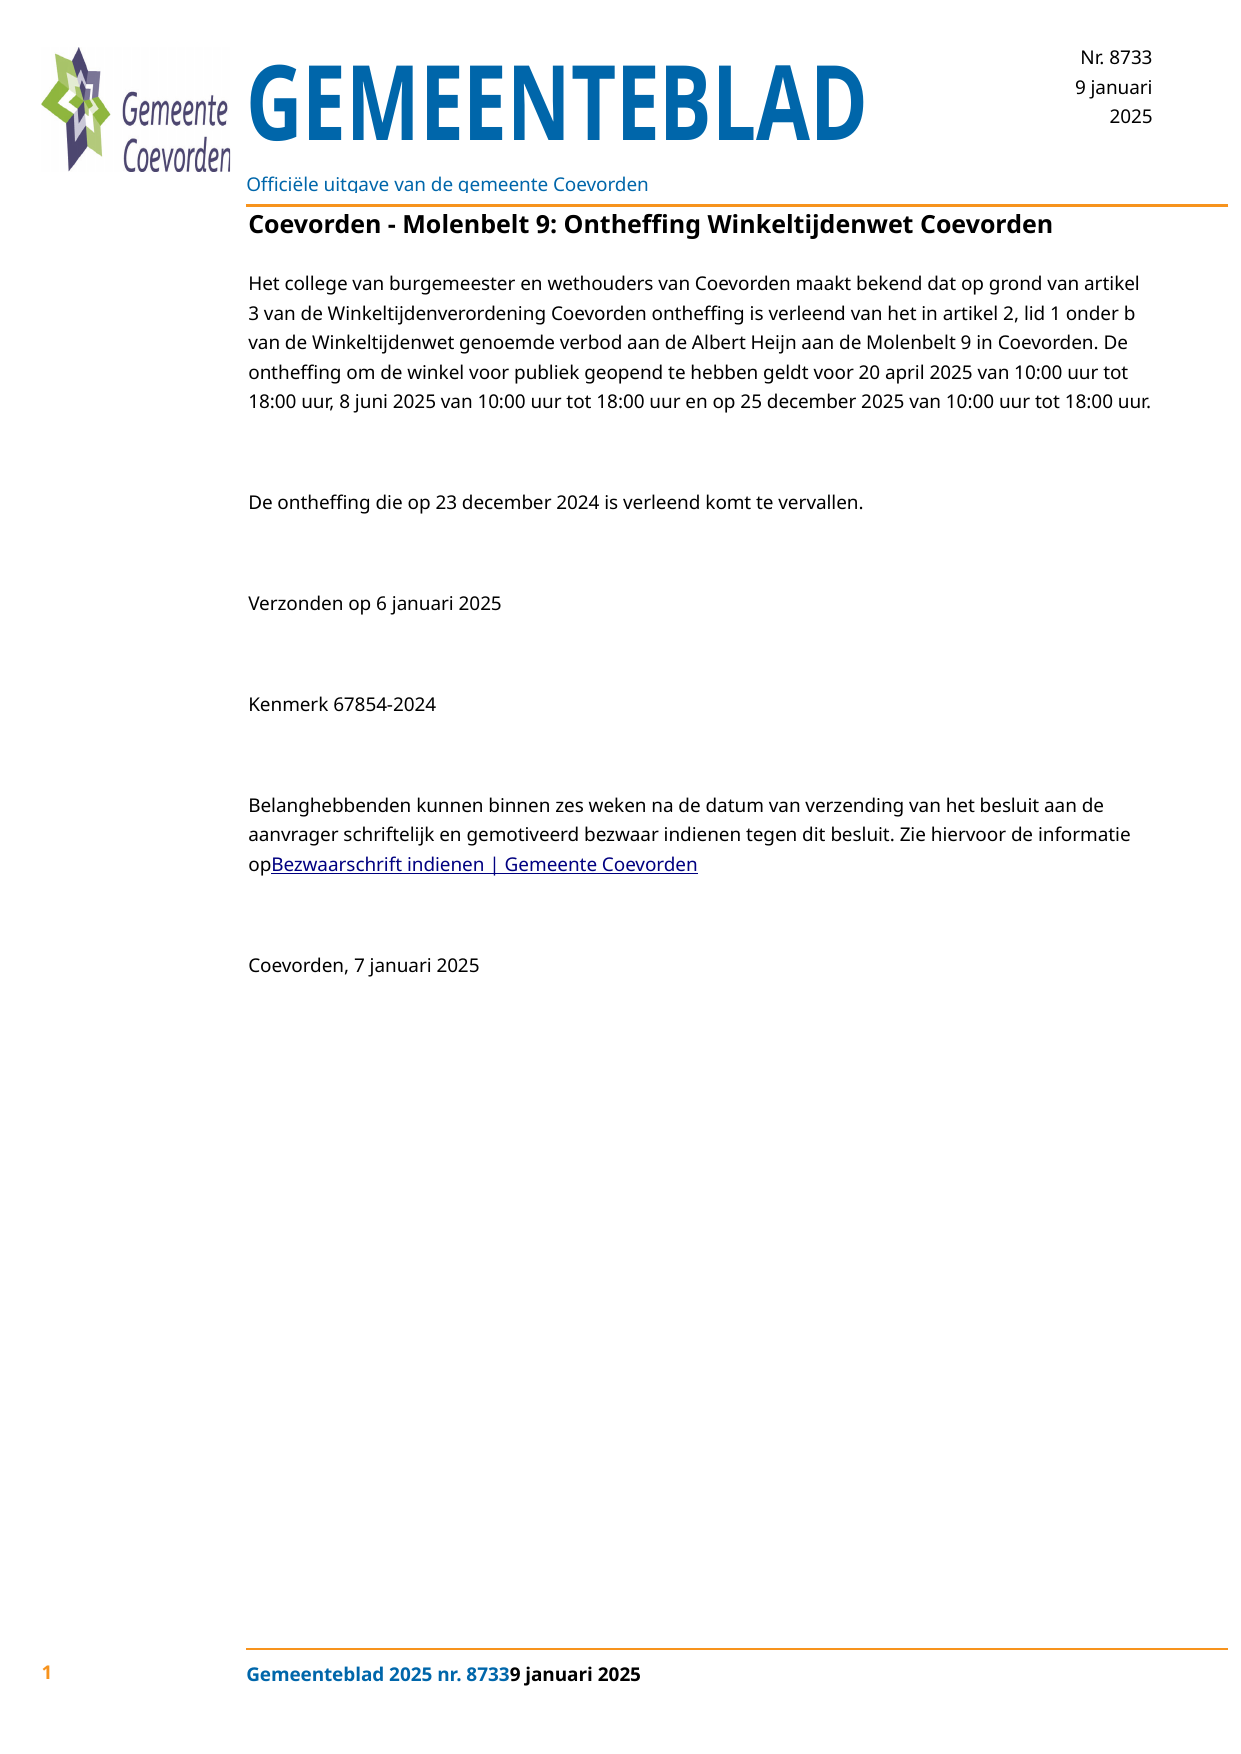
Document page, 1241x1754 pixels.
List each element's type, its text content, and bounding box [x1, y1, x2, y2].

picture [41, 47, 231, 172]
text Coevorden - Molenbelt 9: Ontheffing Winkeltijdenwet Coevorden [248, 207, 1152, 241]
text Verzonden op 6 januari 2025 [248, 590, 1152, 616]
text Het college van burgemeester en wethouders van Coevorden maakt bekend dat op grond van artikel 3 van de Winkeltijdenverordening Coevorden ontheffing is verleend van het in artikel 2, lid 1 onder b van de Winkeltijdenwet genoemde verbod aan de Albert Heijn aan de Molenbelt 9 in Coevorden. De ontheffing om de winkel voor publiek geopend te hebben geldt voor 20 april 2025 van 10:00 uur tot 18:00 uur, 8 juni 2025 van 10:00 uur tot 18:00 uur en op 25 december 2025 van 10:00 uur tot 18:00 uur. [248, 270, 1152, 414]
text De ontheffing die op 23 december 2024 is verleend komt te vervallen. [248, 489, 1152, 515]
text Kenmerk 67854-2024 [248, 691, 1152, 717]
text Belanghebbenden kunnen binnen zes weken na de datum van verzending van het besluit aan de aanvrager schriftelijk en gemotiveerd bezwaar indienen tegen dit besluit. Zie hiervoor de informatie opBezwaarschrift indienen | Gemeente Coevorden [248, 792, 1152, 877]
text Coevorden, 7 januari 2025 [248, 952, 1152, 978]
